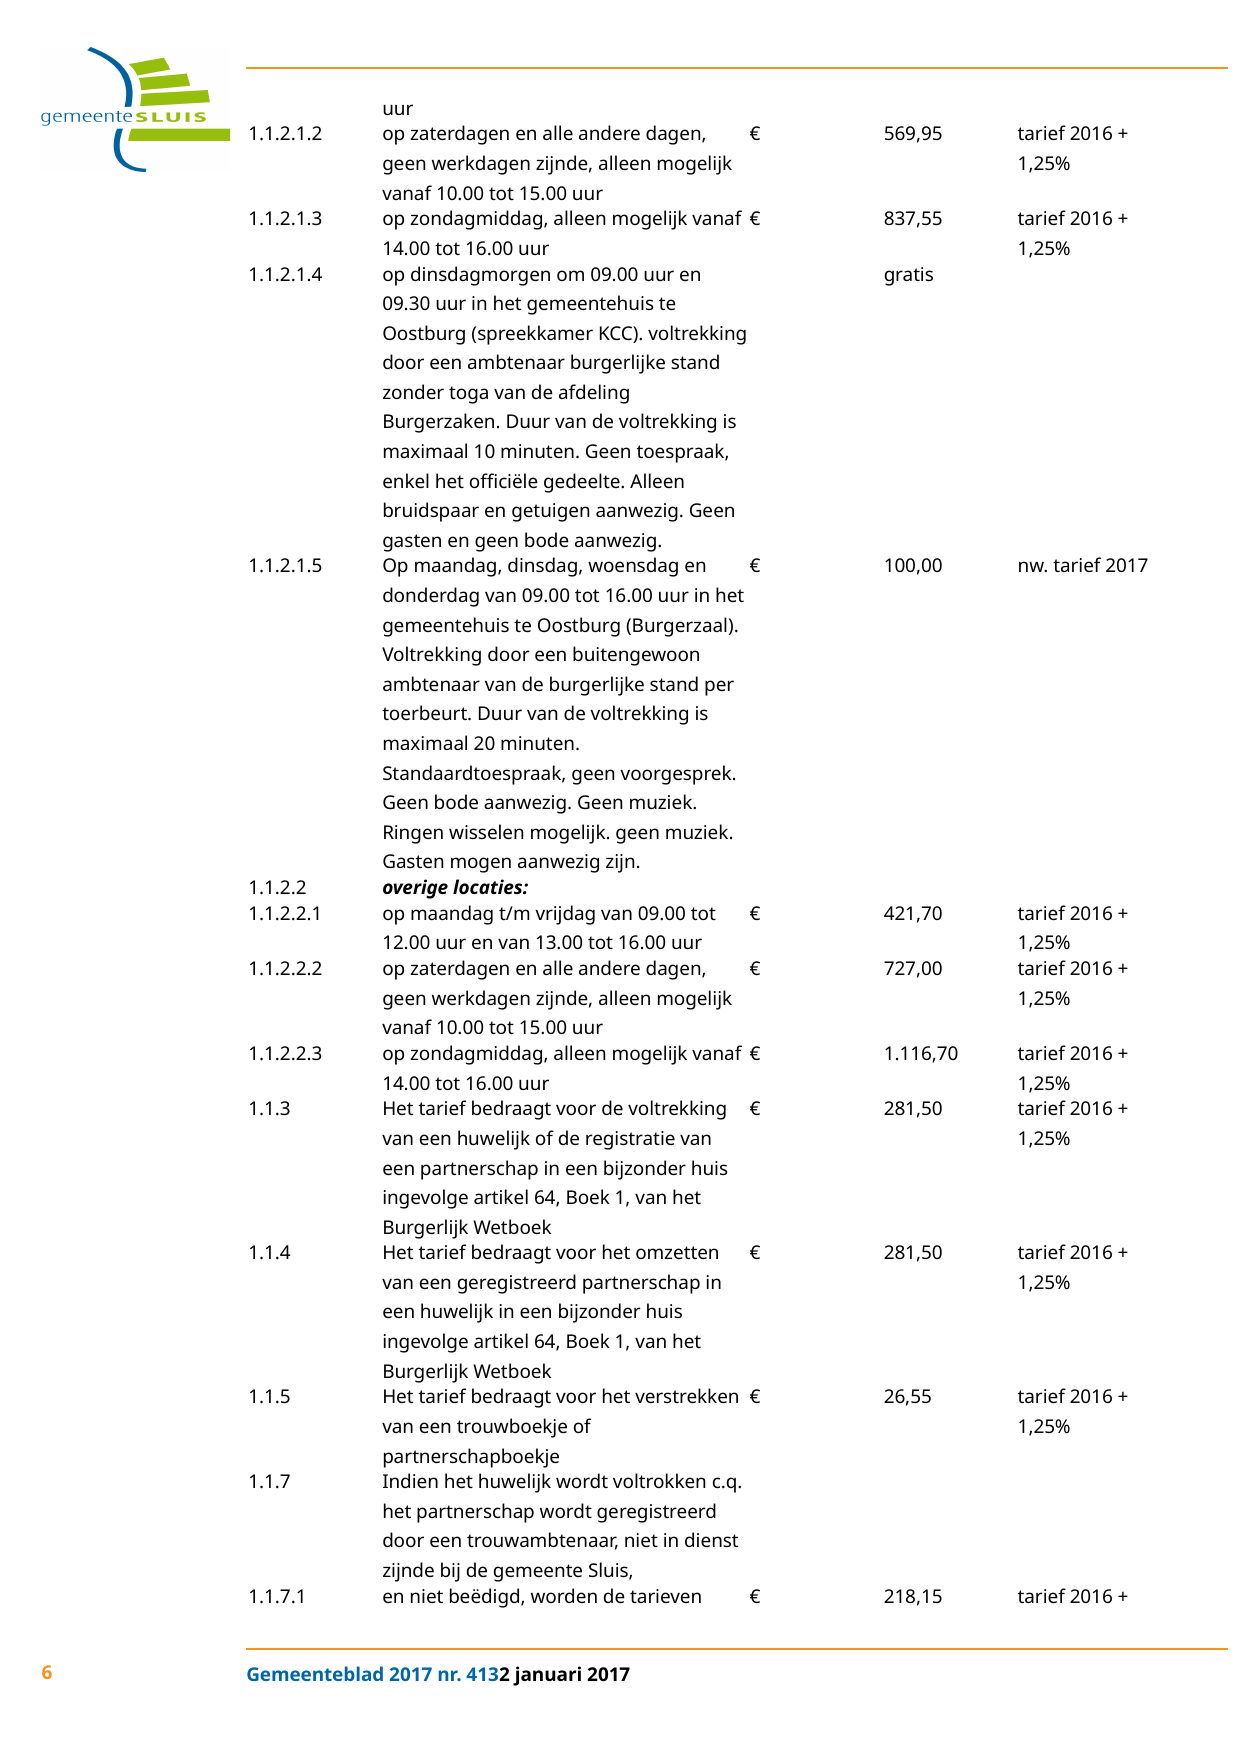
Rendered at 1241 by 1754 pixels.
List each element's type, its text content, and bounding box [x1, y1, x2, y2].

table_cell [1018, 261, 1152, 553]
table_cell € [749, 955, 883, 1040]
table_cell Indien het huwelijk wordt voltrokken c.q. het partnerschap wordt geregistreerd door een trouwambtenaar, niet in dienst zijnde bij de gemeente Sluis, [382, 1469, 749, 1583]
table_cell € [749, 1040, 883, 1096]
table_cell € [749, 1096, 883, 1239]
picture [41, 47, 231, 172]
table_cell [749, 1469, 883, 1583]
table_cell op maandag t/m vrijdag van 09.00 tot 12.00 uur en van 13.00 tot 16.00 uur [382, 900, 749, 955]
table_cell tarief 2016 + 1,25% [1018, 121, 1152, 205]
table_cell nw. tarief 2017 [1018, 553, 1152, 874]
table_cell tarief 2016 + 1,25% [1018, 1040, 1152, 1096]
table_cell 1.1.2.2.3 [248, 1040, 382, 1096]
table_cell tarief 2016 + 1,25% [1018, 1096, 1152, 1239]
table_cell [884, 95, 1017, 121]
table_cell 281,50 [884, 1096, 1017, 1239]
table_cell tarief 2016 + 1,25% [1018, 1384, 1152, 1468]
table_cell 1.1.3 [248, 1096, 382, 1239]
table_cell [248, 95, 382, 121]
table_cell [749, 95, 883, 121]
table_cell 1.1.2.2 [248, 874, 382, 900]
table_cell op zondagmiddag, alleen mogelijk vanaf 14.00 tot 16.00 uur [382, 1040, 749, 1096]
table_cell Het tarief bedraagt voor het omzetten van een geregistreerd partnerschap in een huwelijk in een bijzonder huis ingevolge artikel 64, Boek 1, van het Burgerlijk Wetboek [382, 1240, 749, 1384]
table_cell 727,00 [884, 955, 1017, 1040]
table_cell 569,95 [884, 121, 1017, 205]
table_cell 1.1.5 [248, 1384, 382, 1468]
table_cell 100,00 [884, 553, 1017, 874]
table_cell € [749, 553, 883, 874]
table_cell 1.1.7.1 [248, 1583, 382, 1609]
table_cell overige locaties: [382, 874, 749, 900]
table_cell tarief 2016 + 1,25% [1018, 955, 1152, 1040]
table_cell tarief 2016 + 1,25% [1018, 205, 1152, 261]
table_cell [749, 261, 883, 553]
table_cell uur [382, 95, 749, 121]
table_cell [884, 874, 1017, 900]
table_cell 1.1.4 [248, 1240, 382, 1384]
table_cell [1018, 95, 1152, 121]
table_cell tarief 2016 + [1018, 1583, 1152, 1609]
table_cell 1.1.7 [248, 1469, 382, 1583]
table_cell [1018, 1469, 1152, 1583]
table_cell € [749, 205, 883, 261]
table_cell 26,55 [884, 1384, 1017, 1468]
table_cell 281,50 [884, 1240, 1017, 1384]
table_cell tarief 2016 + 1,25% [1018, 900, 1152, 955]
table_cell 1.1.2.1.2 [248, 121, 382, 205]
table_cell gratis [884, 261, 1017, 553]
table_cell [884, 1469, 1017, 1583]
table_cell [749, 874, 883, 900]
table_cell op zondagmiddag, alleen mogelijk vanaf 14.00 tot 16.00 uur [382, 205, 749, 261]
table_cell € [749, 1384, 883, 1468]
table_cell Het tarief bedraagt voor de voltrekking van een huwelijk of de registratie van een partnerschap in een bijzonder huis ingevolge artikel 64, Boek 1, van het Burgerlijk Wetboek [382, 1096, 749, 1239]
table_cell 421,70 [884, 900, 1017, 955]
table_cell op dinsdagmorgen om 09.00 uur en 09.30 uur in het gemeentehuis te Oostburg (spreekkamer KCC). voltrekking door een ambtenaar burgerlijke stand zonder toga van de afdeling Burgerzaken. Duur van de voltrekking is maximaal 10 minuten. Geen toespraak, enkel het officiële gedeelte. Alleen bruidspaar en getuigen aanwezig. Geen gasten en geen bode aanwezig. [382, 261, 749, 553]
table_cell op zaterdagen en alle andere dagen, geen werkdagen zijnde, alleen mogelijk vanaf 10.00 tot 15.00 uur [382, 121, 749, 205]
table_cell 218,15 [884, 1583, 1017, 1609]
table_cell € [749, 1240, 883, 1384]
table_cell Op maandag, dinsdag, woensdag en donderdag van 09.00 tot 16.00 uur in het gemeentehuis te Oostburg (Burgerzaal). Voltrekking door een buitengewoon ambtenaar van de burgerlijke stand per toerbeurt. Duur van de voltrekking is maximaal 20 minuten. Standaardtoespraak, geen voorgesprek. Geen bode aanwezig. Geen muziek. Ringen wisselen mogelijk. geen muziek. Gasten mogen aanwezig zijn. [382, 553, 749, 874]
table_cell op zaterdagen en alle andere dagen, geen werkdagen zijnde, alleen mogelijk vanaf 10.00 tot 15.00 uur [382, 955, 749, 1040]
table_cell 1.1.2.1.4 [248, 261, 382, 553]
table_cell € [749, 900, 883, 955]
table_cell € [749, 121, 883, 205]
table_cell € [749, 1583, 883, 1609]
table_cell 1.1.2.2.2 [248, 955, 382, 1040]
table_cell 1.1.2.2.1 [248, 900, 382, 955]
table_cell 837,55 [884, 205, 1017, 261]
table_cell 1.116,70 [884, 1040, 1017, 1096]
table_cell Het tarief bedraagt voor het verstrekken van een trouwboekje of partnerschapboekje [382, 1384, 749, 1468]
table_cell 1.1.2.1.3 [248, 205, 382, 261]
table_cell 1.1.2.1.5 [248, 553, 382, 874]
table_cell [1018, 874, 1152, 900]
table_cell tarief 2016 + 1,25% [1018, 1240, 1152, 1384]
table_cell en niet beëdigd, worden de tarieven [382, 1583, 749, 1609]
